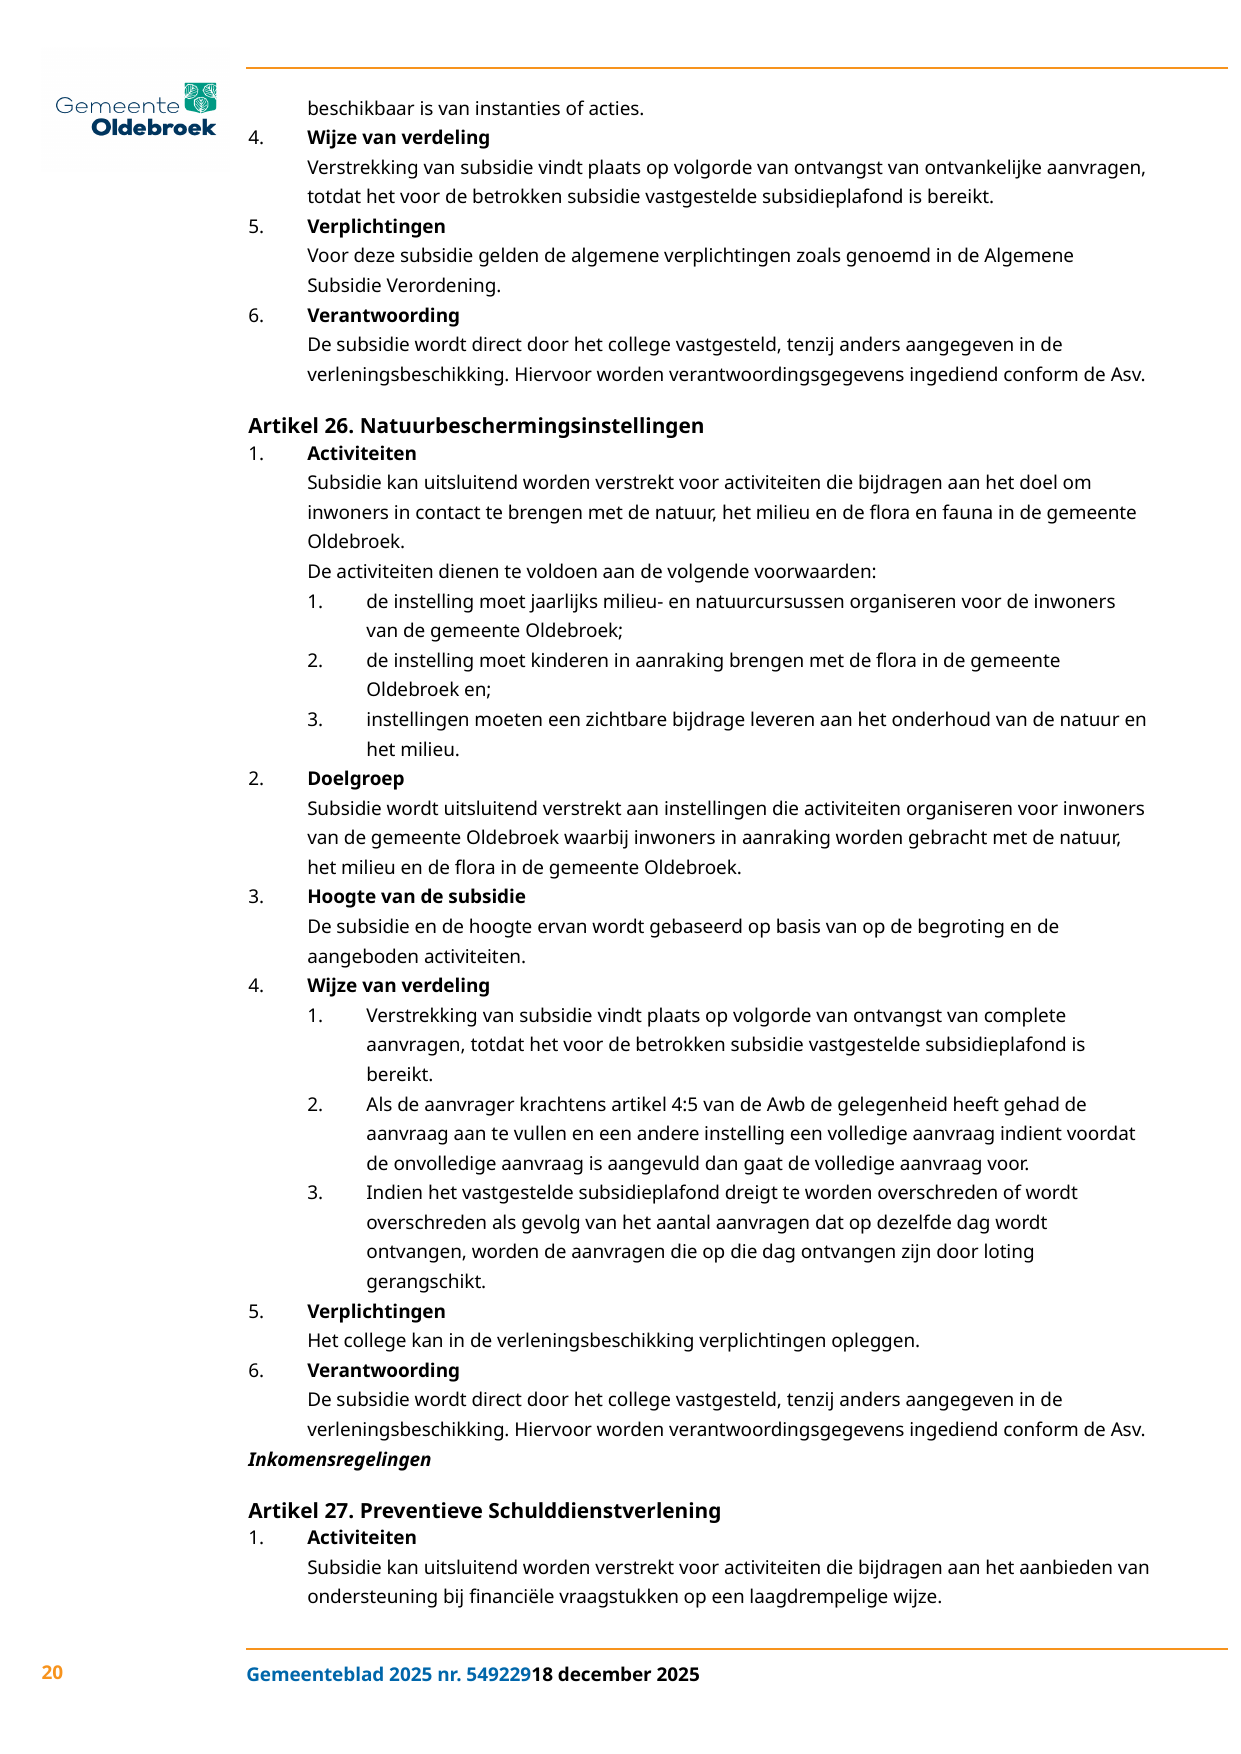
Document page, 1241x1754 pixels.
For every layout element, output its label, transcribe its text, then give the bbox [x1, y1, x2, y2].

list Verplichtingen [248, 1298, 1152, 1323]
list Hoogte van de subsidie [248, 884, 1152, 909]
list de instelling moet kinderen in aanraking brengen met de flora in de gemeente Oldebroek en; [307, 647, 1152, 702]
picture [41, 47, 231, 172]
text Artikel 27. Preventieve Schulddienstverlening [248, 1496, 1152, 1524]
list beschikbaar is van instanties of acties. [248, 95, 1152, 121]
list Verantwoording [248, 1357, 1152, 1383]
list Als de aanvrager krachtens artikel 4:5 van de Awb de gelegenheid heeft gehad de aanvraag aan te vullen en een andere instelling een volledige aanvraag indient voordat de onvolledige aanvraag is aangevuld dan gaat de volledige aanvraag voor. [307, 1091, 1152, 1176]
list Het college kan in de verleningsbeschikking verplichtingen opleggen. [248, 1327, 1152, 1353]
list De subsidie en de hoogte ervan wordt gebaseerd op basis van op de begroting en de aangeboden activiteiten. [248, 913, 1152, 968]
list Subsidie wordt uitsluitend verstrekt aan instellingen die activiteiten organiseren voor inwoners van de gemeente Oldebroek waarbij inwoners in aanraking worden gebracht met de natuur, het milieu en de flora in de gemeente Oldebroek. [248, 795, 1152, 880]
list Activiteiten [248, 440, 1152, 466]
list Indien het vastgestelde subsidieplafond dreigt te worden overschreden of wordt overschreden als gevolg van het aantal aanvragen dat op dezelfde dag wordt ontvangen, worden de aanvragen die op die dag ontvangen zijn door loting gerangschikt. [307, 1179, 1152, 1294]
list De activiteiten dienen te voldoen aan de volgende voorwaarden: [248, 558, 1152, 584]
list Activiteiten [248, 1524, 1152, 1550]
text Artikel 26. Natuurbeschermingsinstellingen [248, 411, 1152, 440]
list de instelling moet jaarlijks milieu- en natuurcursussen organiseren voor de inwoners van de gemeente Oldebroek; [307, 588, 1152, 643]
text Inkomensregelingen [248, 1446, 1152, 1471]
list De subsidie wordt direct door het college vastgesteld, tenzij anders aangegeven in de verleningsbeschikking. Hiervoor worden verantwoordingsgegevens ingediend conform de Asv. [248, 331, 1152, 387]
list Verstrekking van subsidie vindt plaats op volgorde van ontvangst van ontvankelijke aanvragen, totdat het voor de betrokken subsidie vastgestelde subsidieplafond is bereikt. [248, 154, 1152, 209]
list Voor deze subsidie gelden de algemene verplichtingen zoals genoemd in de Algemene Subsidie Verordening. [248, 243, 1152, 298]
list Wijze van verdeling [248, 972, 1152, 998]
list Wijze van verdeling [248, 124, 1152, 150]
list Subsidie kan uitsluitend worden verstrekt voor activiteiten die bijdragen aan het aanbieden van ondersteuning bij financiële vraagstukken op een laagdrempelige wijze. [248, 1554, 1152, 1609]
list Doelgroep [248, 765, 1152, 791]
list instellingen moeten een zichtbare bijdrage leveren aan het onderhoud van de natuur en het milieu. [307, 706, 1152, 761]
list Verstrekking van subsidie vindt plaats op volgorde van ontvangst van complete aanvragen, totdat het voor de betrokken subsidie vastgestelde subsidieplafond is bereikt. [307, 1002, 1152, 1087]
list De subsidie wordt direct door het college vastgesteld, tenzij anders aangegeven in de verleningsbeschikking. Hiervoor worden verantwoordingsgegevens ingediend conform de Asv. [248, 1387, 1152, 1442]
list Verantwoording [248, 302, 1152, 328]
list Verplichtingen [248, 213, 1152, 239]
list Subsidie kan uitsluitend worden verstrekt voor activiteiten die bijdragen aan het doel om inwoners in contact te brengen met de natuur, het milieu en de flora en fauna in de gemeente Oldebroek. [248, 469, 1152, 554]
